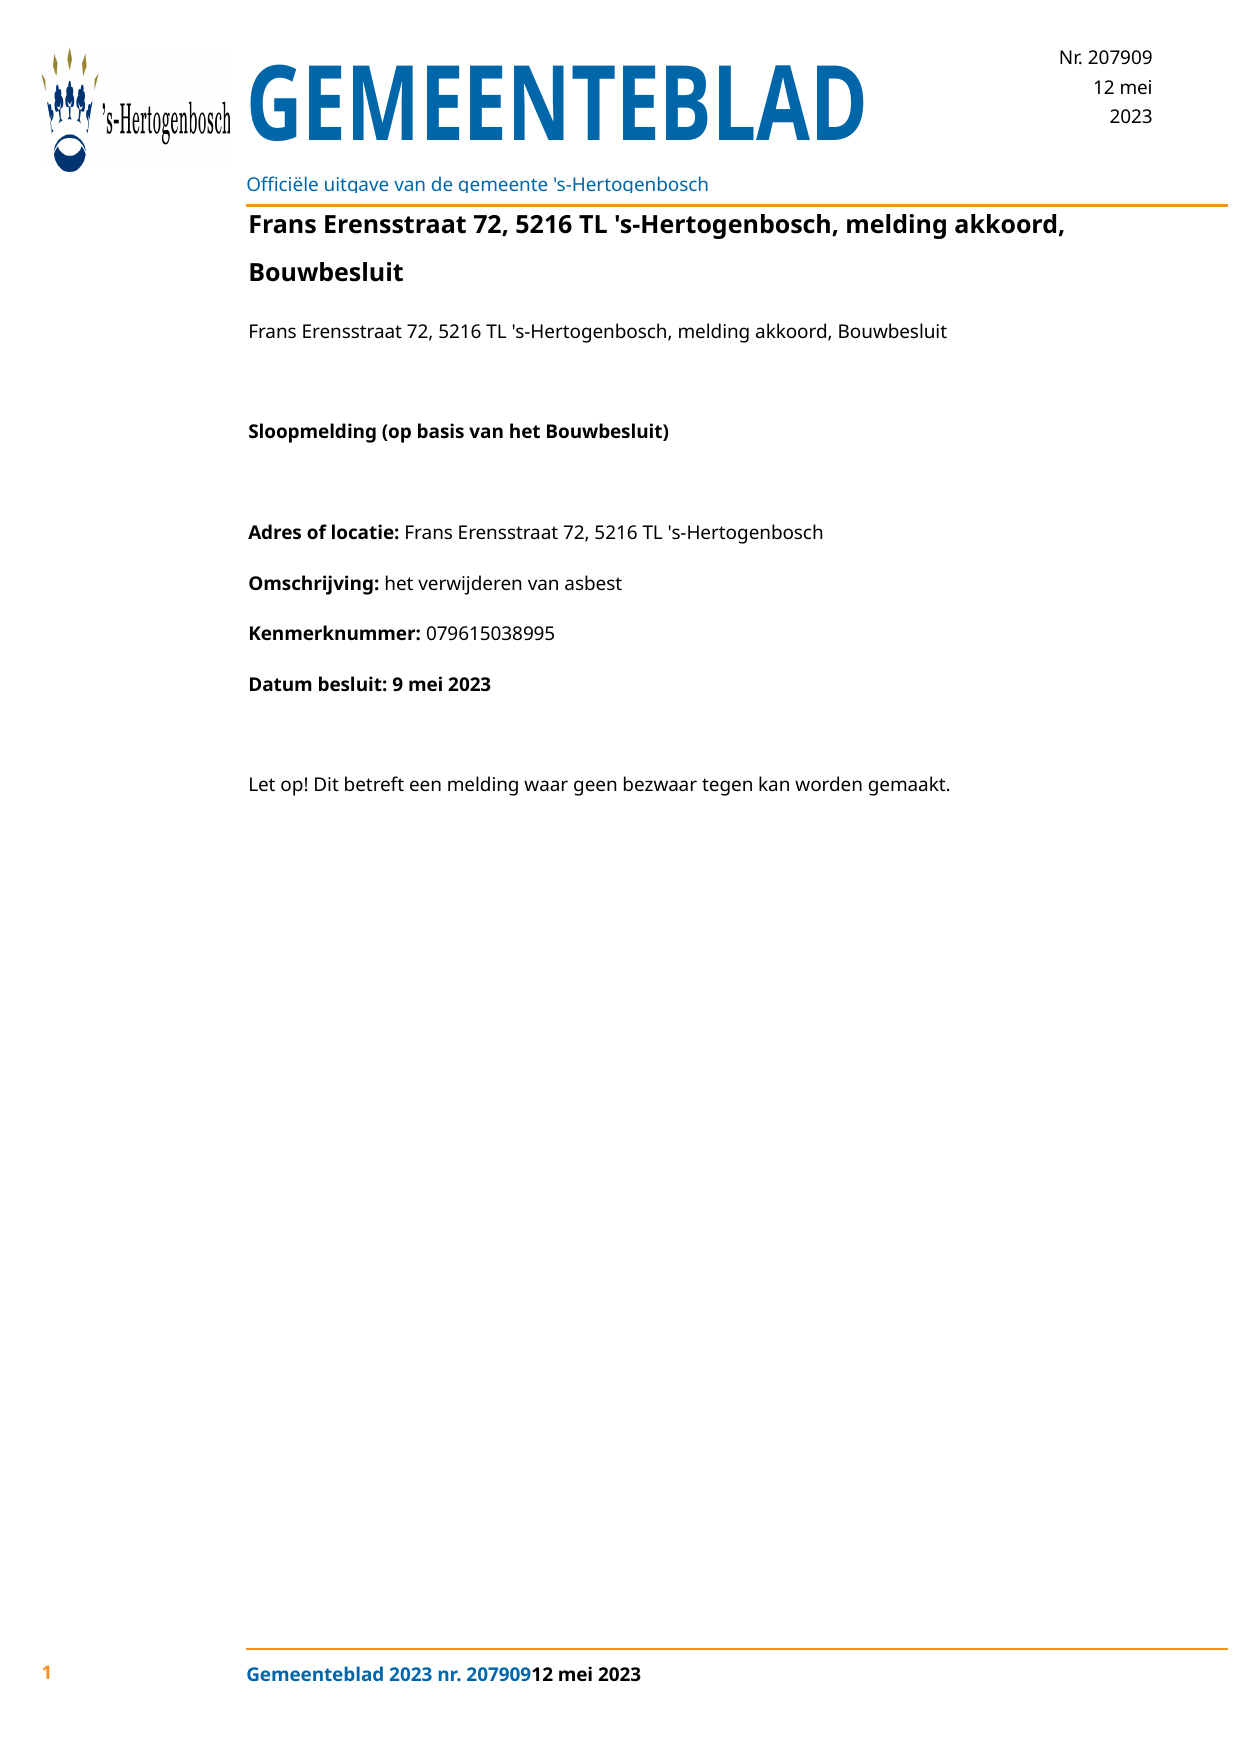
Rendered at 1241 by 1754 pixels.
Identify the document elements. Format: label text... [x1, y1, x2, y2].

text Frans Erensstraat 72, 5216 TL 's-Hertogenbosch, melding akkoord, Bouwbesluit [248, 207, 1152, 288]
text Sloopmelding (op basis van het Bouwbesluit) [248, 419, 1152, 444]
text Adres of locatie: Frans Erensstraat 72, 5216 TL 's-Hertogenbosch [248, 519, 1152, 545]
text Kenmerknummer: 079615038995 [248, 620, 1152, 646]
picture [41, 47, 231, 172]
text Omschrijving: het verwijderen van asbest [248, 570, 1152, 596]
text Frans Erensstraat 72, 5216 TL 's-Hertogenbosch, melding akkoord, Bouwbesluit [248, 318, 1152, 344]
text Datum besluit: 9 mei 2023 [248, 671, 1152, 697]
text Let op! Dit betreft een melding waar geen bezwaar tegen kan worden gemaakt. [248, 772, 1152, 797]
